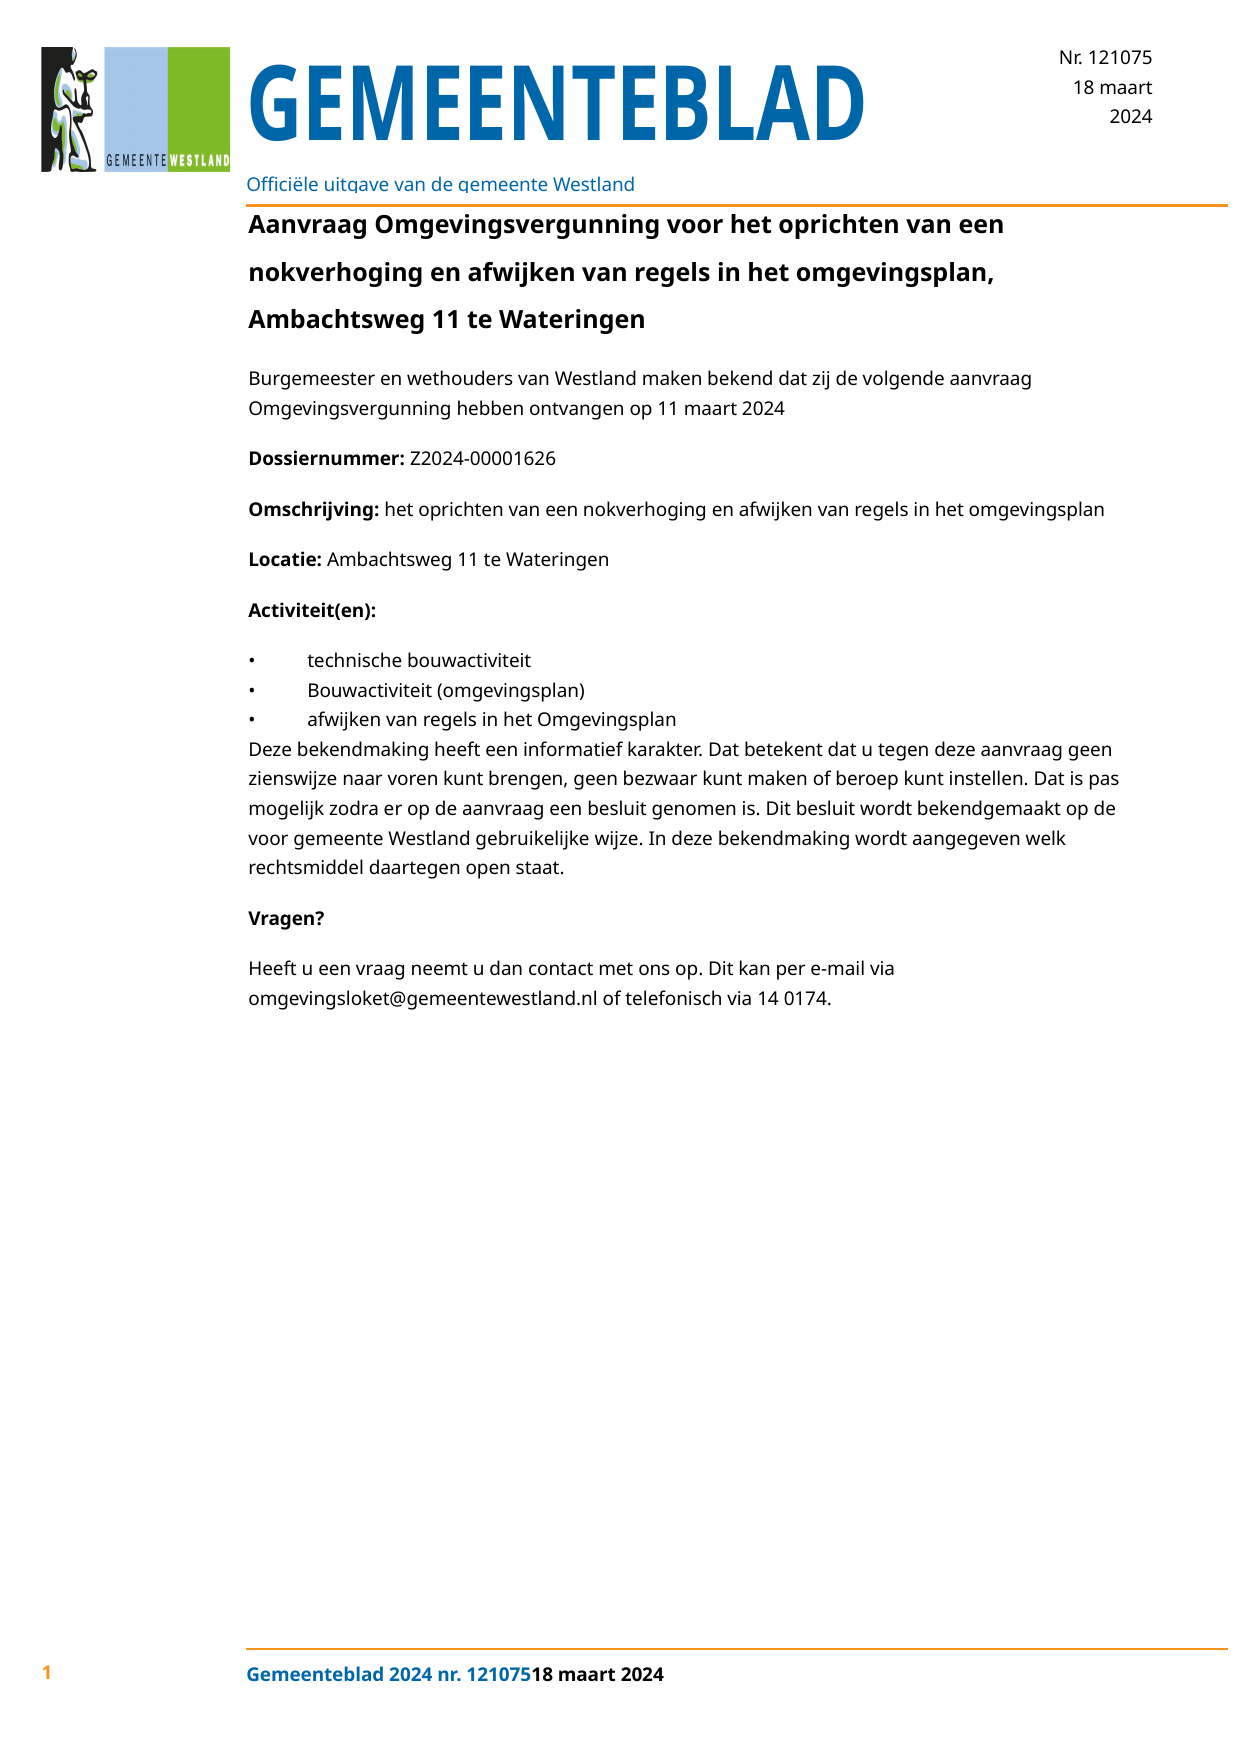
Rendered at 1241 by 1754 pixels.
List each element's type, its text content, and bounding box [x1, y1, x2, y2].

list Bouwactiviteit (omgevingsplan) [248, 677, 1152, 702]
text Activiteit(en): [248, 597, 1152, 622]
list technische bouwactiviteit [248, 647, 1152, 673]
text Heeft u een vraag neemt u dan contact met ons op. Dit kan per e-mail via omgevingsloket@gemeentewestland.nl of telefonisch via 14 0174. [248, 955, 1152, 1010]
text Omschrijving: het oprichten van een nokverhoging en afwijken van regels in het omgevingsplan [248, 496, 1152, 522]
text Deze bekendmaking heeft een informatief karakter. Dat betekent dat u tegen deze aanvraag geen zienswijze naar voren kunt brengen, geen bezwaar kunt maken of beroep kunt instellen. Dat is pas mogelijk zodra er op de aanvraag een besluit genomen is. Dit besluit wordt bekendgemaakt op de voor gemeente Westland gebruikelijke wijze. In deze bekendmaking wordt aangegeven welk rechtsmiddel daartegen open staat. [248, 736, 1152, 880]
picture [41, 47, 231, 172]
text Dossiernummer: Z2024-00001626 [248, 446, 1152, 471]
list afwijken van regels in het Omgevingsplan [248, 706, 1152, 732]
text Burgemeester en wethouders van Westland maken bekend dat zij de volgende aanvraag Omgevingsvergunning hebben ontvangen op 11 maart 2024 [248, 366, 1152, 421]
text Aanvraag Omgevingsvergunning voor het oprichten van een nokverhoging en afwijken van regels in het omgevingsplan, Ambachtsweg 11 te Wateringen [248, 207, 1152, 336]
text Locatie: Ambachtsweg 11 te Wateringen [248, 546, 1152, 572]
text Vragen? [248, 905, 1152, 930]
